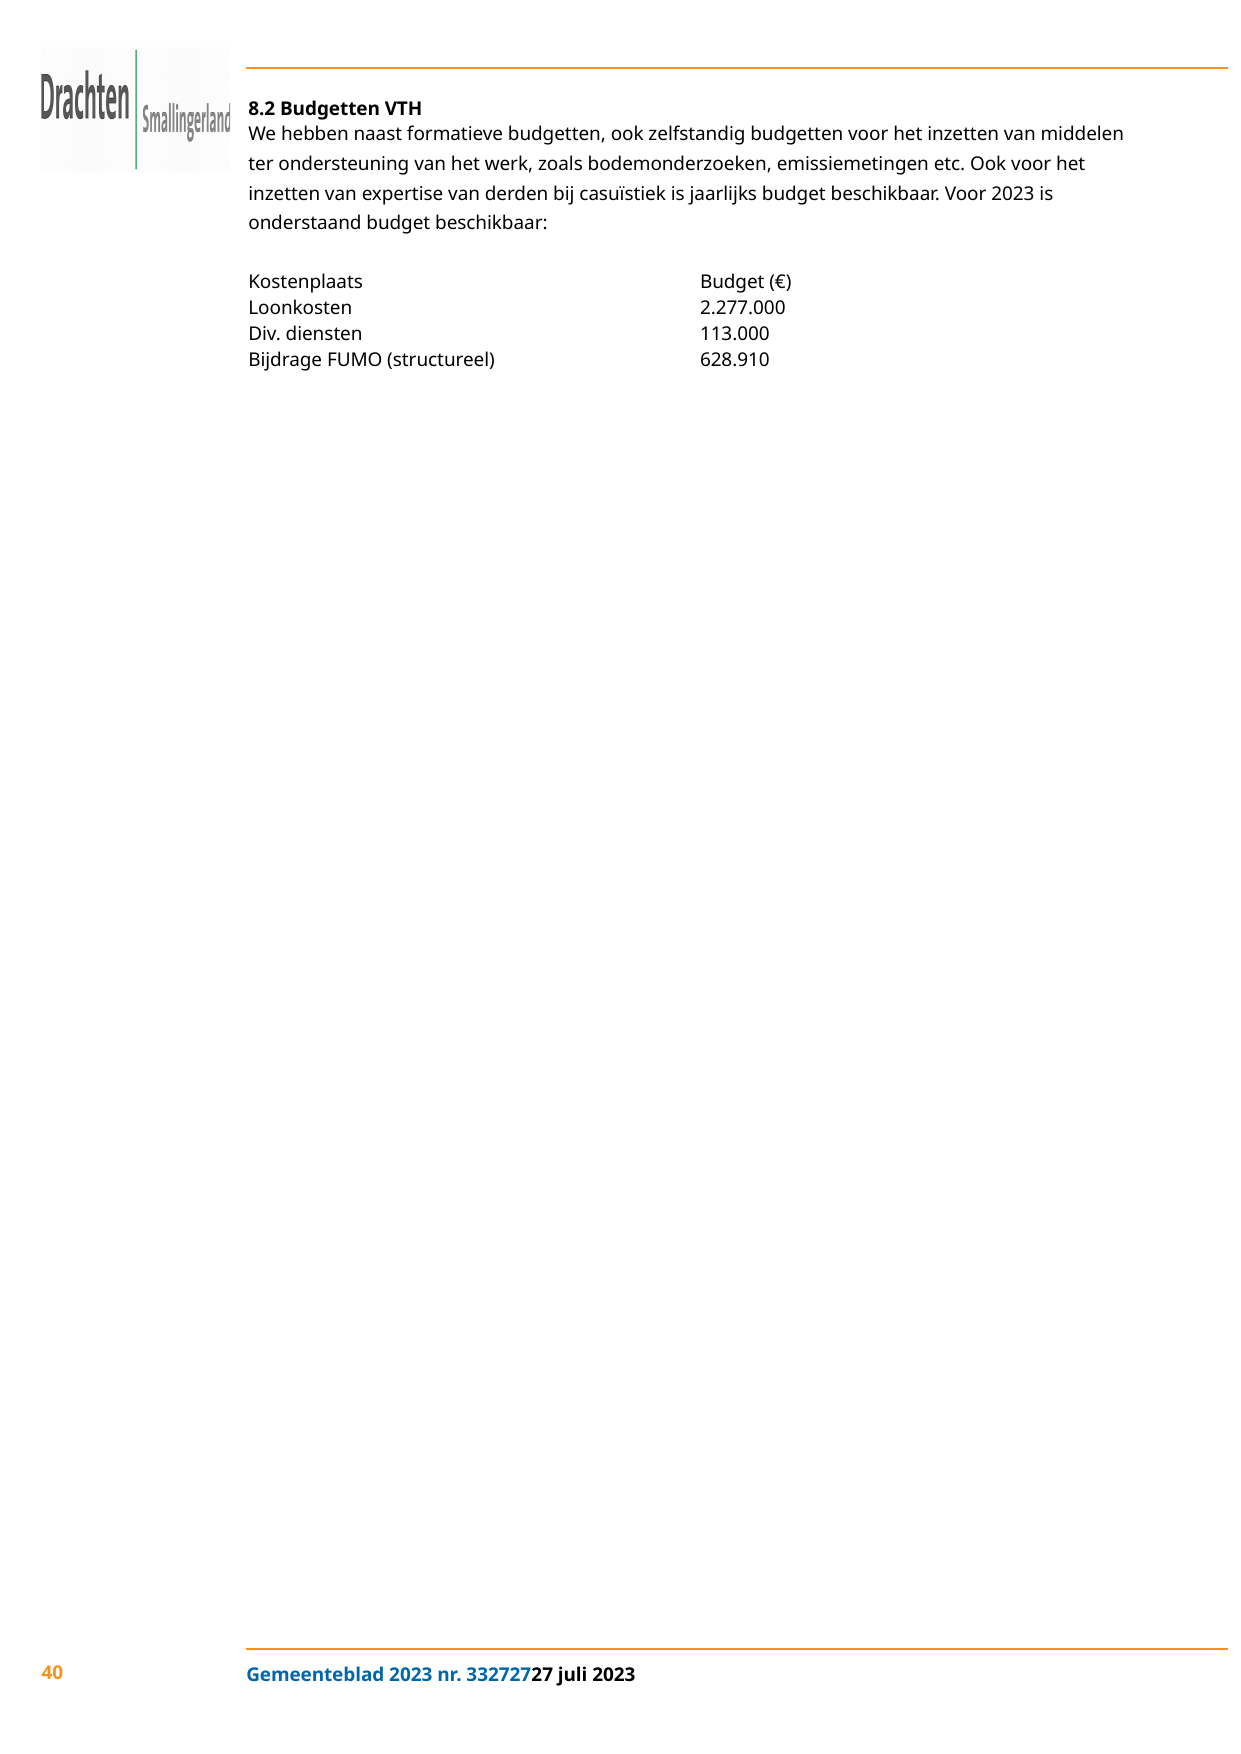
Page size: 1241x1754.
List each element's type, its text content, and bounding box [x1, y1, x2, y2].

table_cell 113.000 [700, 320, 1152, 346]
table_cell Bijdrage FUMO (structureel) [248, 346, 700, 371]
text We hebben naast formatieve budgetten, ook zelfstandig budgetten voor het inzetten van middelen ter ondersteuning van het werk, zoals bodemonderzoeken, emissiemetingen etc. Ook voor het inzetten van expertise van derden bij casuïstiek is jaarlijks budget beschikbaar. Voor 2023 is onderstaand budget beschikbaar: [248, 121, 1152, 235]
picture [41, 47, 231, 172]
table_cell 628.910 [700, 346, 1152, 371]
table_cell [248, 371, 700, 397]
table_header Budget (€) [700, 269, 1152, 294]
table_cell Loonkosten [248, 294, 700, 320]
table_header Kostenplaats [248, 269, 700, 294]
table_cell Div. diensten [248, 320, 700, 346]
text 8.2 Budgetten VTH [248, 95, 1152, 121]
table_cell 2.277.000 [700, 294, 1152, 320]
table_cell [700, 371, 1152, 397]
